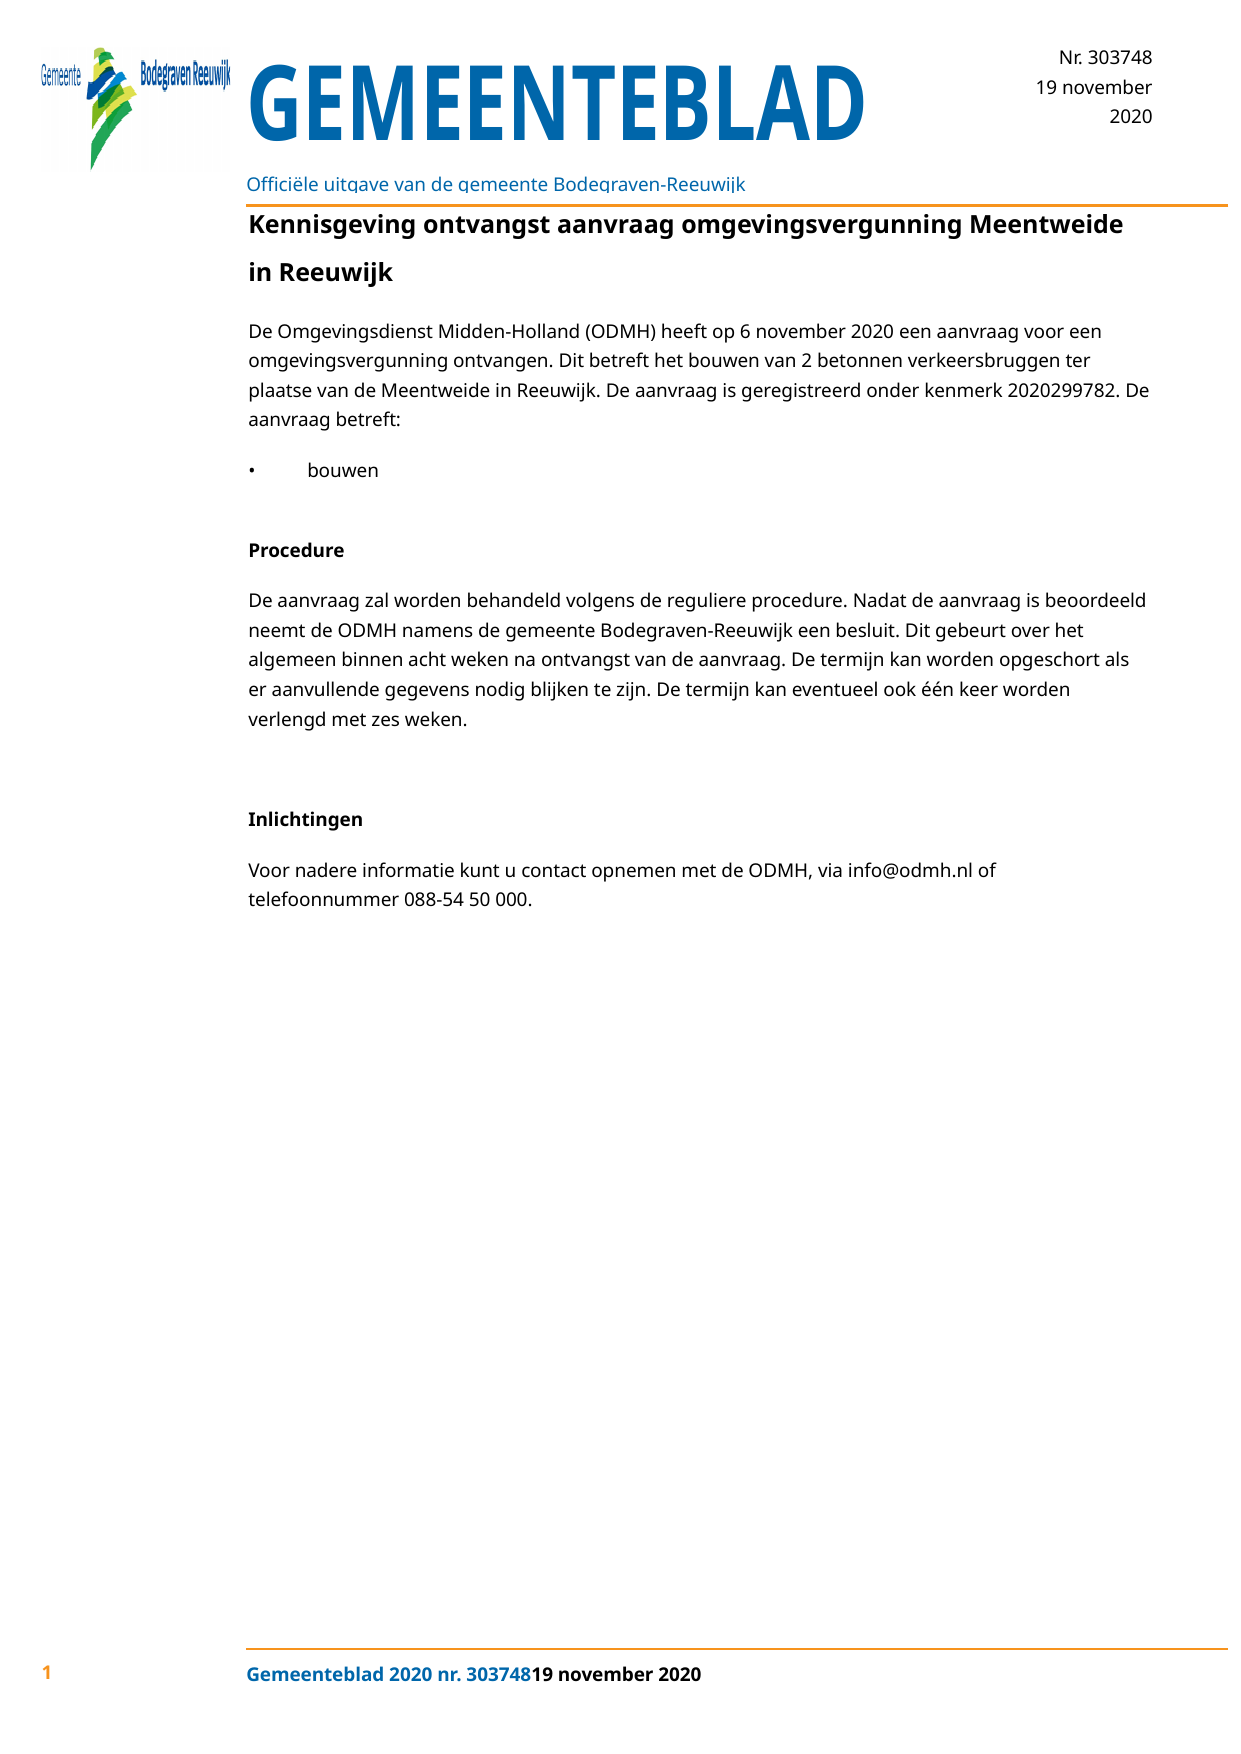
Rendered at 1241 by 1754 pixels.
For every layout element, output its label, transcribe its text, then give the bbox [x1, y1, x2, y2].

list bouwen [248, 457, 1152, 483]
picture [41, 47, 231, 172]
text Inlichtingen [248, 807, 1152, 832]
text De aanvraag zal worden behandeld volgens de reguliere procedure. Nadat de aanvraag is beoordeeld neemt de ODMH namens de gemeente Bodegraven-Reeuwijk een besluit. Dit gebeurt over het algemeen binnen acht weken na ontvangst van de aanvraag. De termijn kan worden opgeschort als er aanvullende gegevens nodig blijken te zijn. De termijn kan eventueel ook één keer worden verlengd met zes weken. [248, 587, 1152, 732]
text Kennisgeving ontvangst aanvraag omgevingsvergunning Meentweide in Reeuwijk [248, 207, 1152, 288]
text Procedure [248, 537, 1152, 563]
text De Omgevingsdienst Midden-Holland (ODMH) heeft op 6 november 2020 een aanvraag voor een omgevingsvergunning ontvangen. Dit betreft het bouwen van 2 betonnen verkeersbruggen ter plaatse van de Meentweide in Reeuwijk. De aanvraag is geregistreerd onder kenmerk 2020299782. De aanvraag betreft: [248, 318, 1152, 432]
text Voor nadere informatie kunt u contact opnemen met de ODMH, via info@odmh.nl of telefoonnummer 088-54 50 000. [248, 857, 1152, 912]
